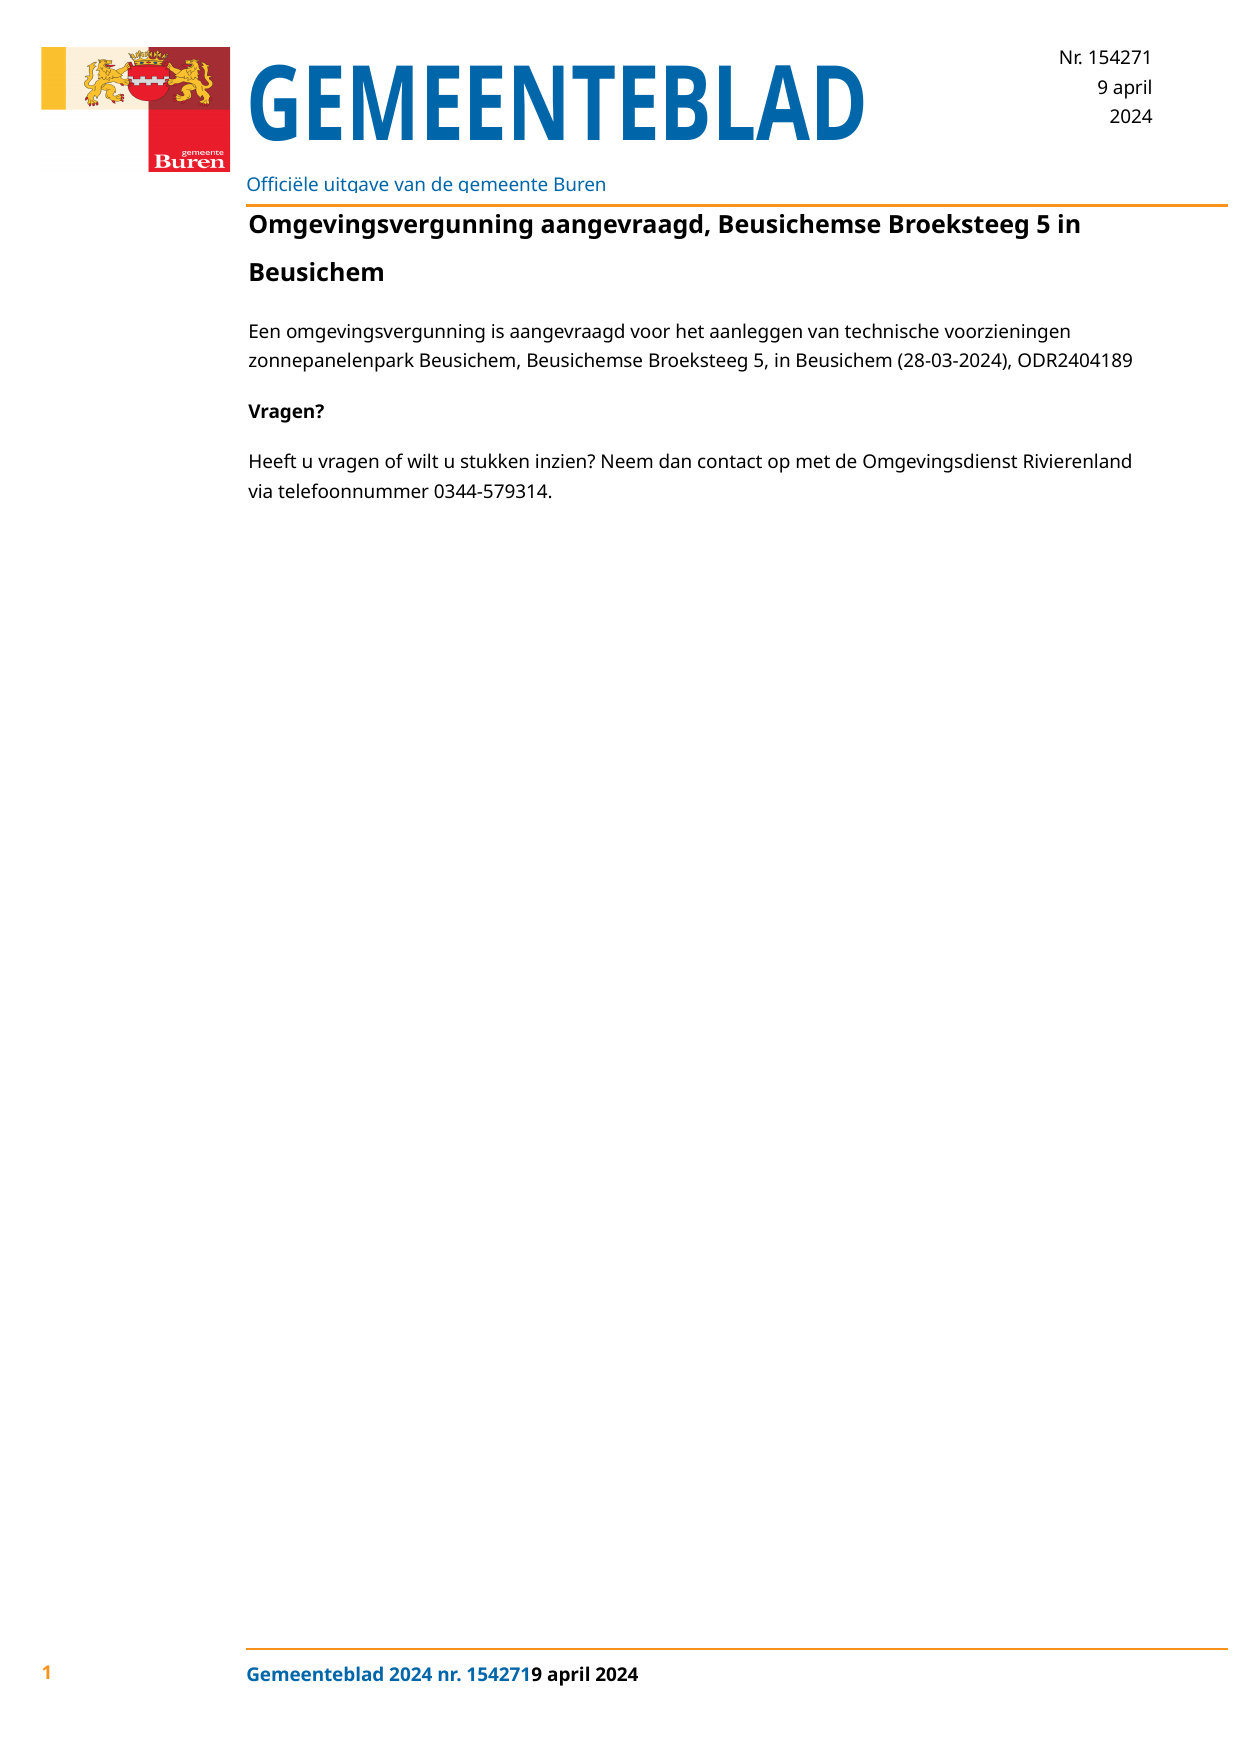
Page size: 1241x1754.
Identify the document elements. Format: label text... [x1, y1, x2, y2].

text Heeft u vragen of wilt u stukken inzien? Neem dan contact op met de Omgevingsdienst Rivierenland via telefoonnummer 0344-579314. [248, 448, 1152, 504]
text Omgevingsvergunning aangevraagd, Beusichemse Broeksteeg 5 in Beusichem [248, 207, 1152, 288]
text Vragen? [248, 398, 1152, 424]
picture [41, 47, 231, 172]
text Een omgevingsvergunning is aangevraagd voor het aanleggen van technische voorzieningen zonnepanelenpark Beusichem, Beusichemse Broeksteeg 5, in Beusichem (28-03-2024), ODR2404189 [248, 318, 1152, 373]
